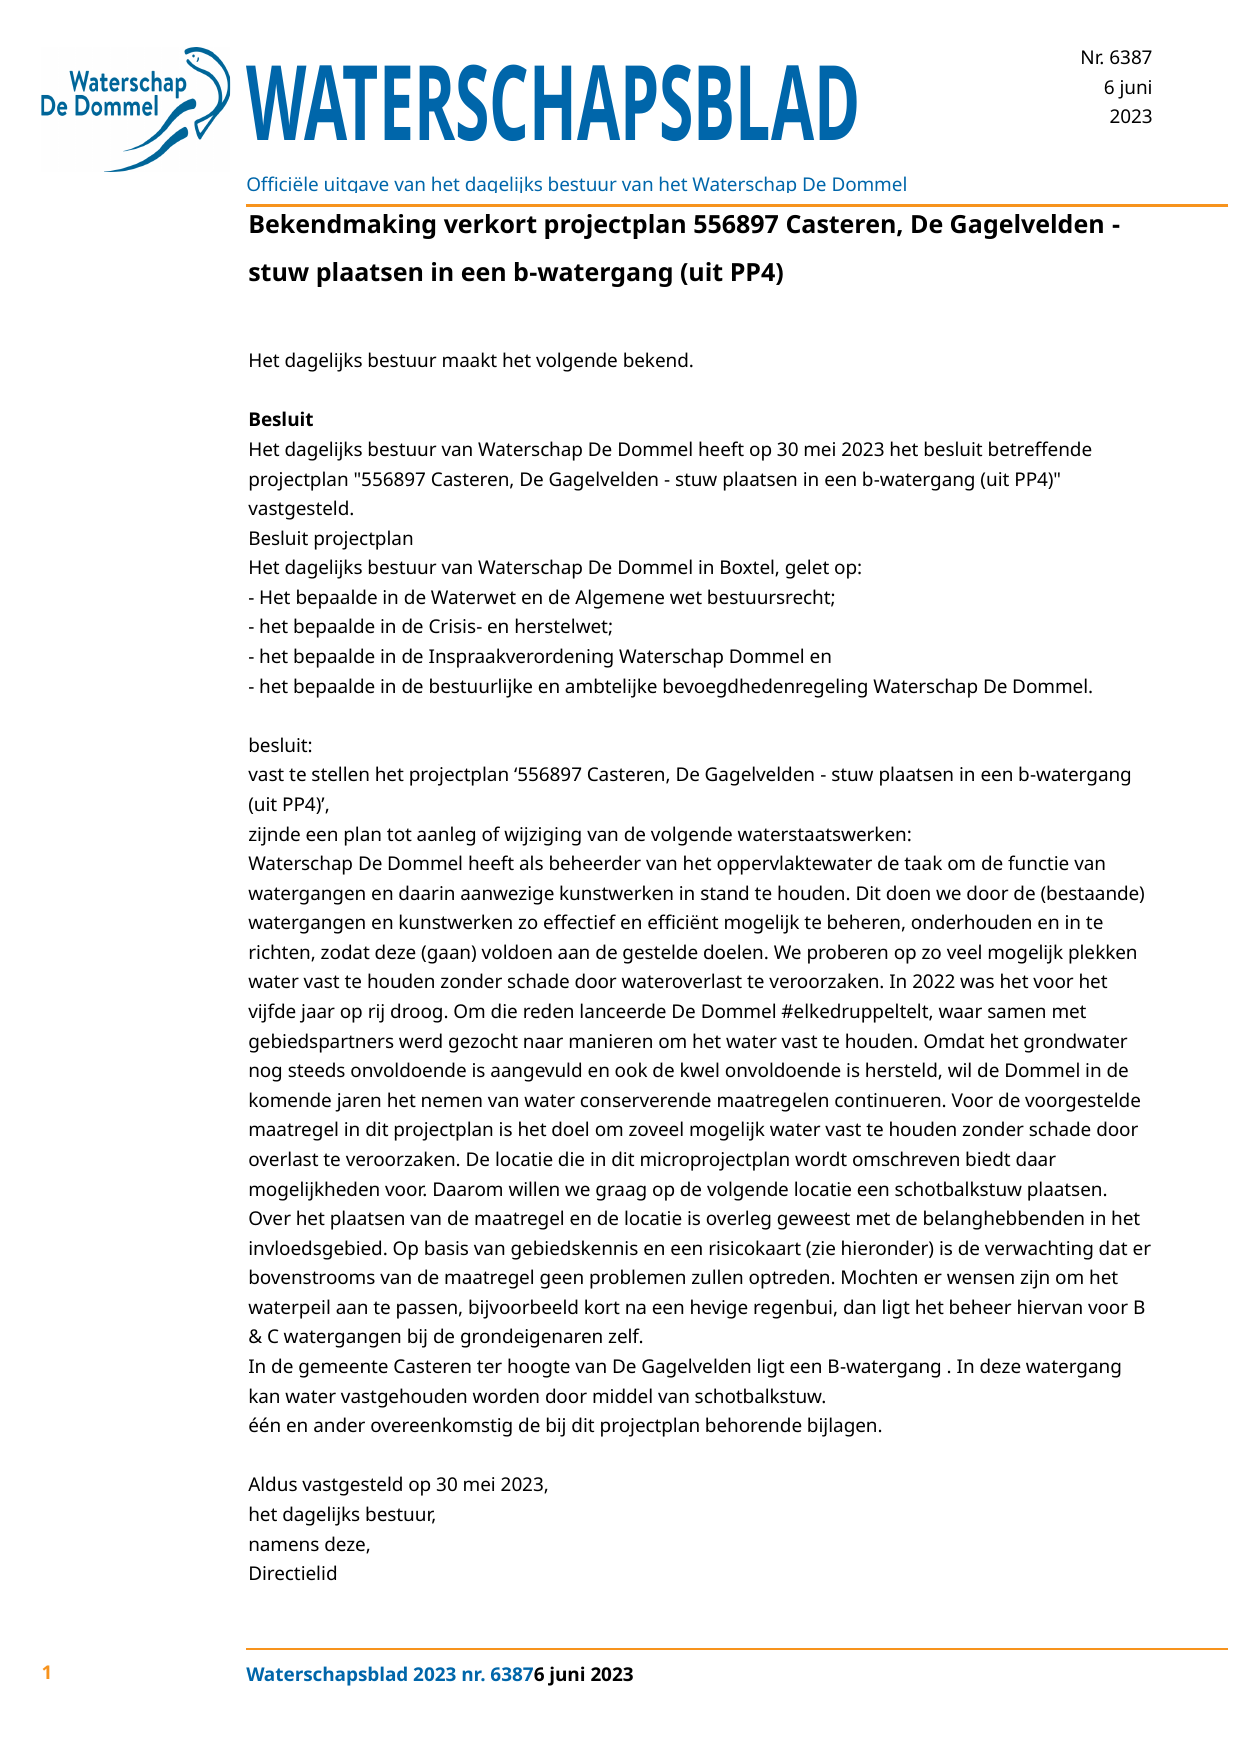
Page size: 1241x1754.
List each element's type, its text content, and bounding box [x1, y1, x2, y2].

text ‑ Het bepaalde in de Waterwet en de Algemene wet bestuursrecht; [248, 584, 1152, 610]
picture [45, 99, 51, 111]
text Het dagelijks bestuur maakt het volgende bekend. [248, 347, 1152, 373]
text Bekendmaking verkort projectplan 556897 Casteren, De Gagelvelden ‑ stuw plaatsen in een b‑watergang (uit PP4) [248, 207, 1152, 288]
text Het dagelijks bestuur van Waterschap De Dommel in Boxtel, gelet op: [248, 554, 1152, 580]
text vast te stellen het projectplan ‘556897 Casteren, De Gagelvelden ‑ stuw plaatsen in een b‑watergang (uit PP4)’, [248, 762, 1152, 817]
text het dagelijks bestuur, [248, 1501, 1152, 1527]
text In de gemeente Casteren ter hoogte van De Gagelvelden ligt een B‑watergang . In deze watergang kan water vastgehouden worden door middel van schotbalkstuw. [248, 1353, 1152, 1409]
text Het dagelijks bestuur van Waterschap De Dommel heeft op 30 mei 2023 het besluit betreffende projectplan "556897 Casteren, De Gagelvelden ‑ stuw plaatsen in een b‑watergang (uit PP4)" vastgesteld. [248, 436, 1152, 521]
text ‑ het bepaalde in de bestuurlijke en ambtelijke bevoegdhedenregeling Waterschap De Dommel. [248, 673, 1152, 699]
text Waterschap De Dommel heeft als beheerder van het oppervlaktewater de taak om de functie van watergangen en daarin aanwezige kunstwerken in stand te houden. Dit doen we door de (bestaande) watergangen en kunstwerken zo effectief en efficiënt mogelijk te beheren, onderhouden en in te richten, zodat deze (gaan) voldoen aan de gestelde doelen. We proberen op zo veel mogelijk plekken water vast te houden zonder schade door wateroverlast te veroorzaken. In 2022 was het voor het vijfde jaar op rij droog. Om die reden lanceerde De Dommel #elkedruppeltelt, waar samen met gebiedspartners werd gezocht naar manieren om het water vast te houden. Omdat het grondwater nog steeds onvoldoende is aangevuld en ook de kwel onvoldoende is hersteld, wil de Dommel in de komende jaren het nemen van water conserverende maatregelen continueren. Voor de voorgestelde maatregel in dit projectplan is het doel om zoveel mogelijk water vast te houden zonder schade door overlast te veroorzaken. De locatie die in dit microprojectplan wordt omschreven biedt daar mogelijkheden voor. Daarom willen we graag op de volgende locatie een schotbalkstuw plaatsen. Over het plaatsen van de maatregel en de locatie is overleg geweest met de belanghebbenden in het invloedsgebied. Op basis van gebiedskennis en een risicokaart (zie hieronder) is de verwachting dat er bovenstrooms van de maatregel geen problemen zullen optreden. Mochten er wensen zijn om het waterpeil aan te passen, bijvoorbeeld kort na een hevige regenbui, dan ligt het beheer hiervan voor B & C watergangen bij de grondeigenaren zelf. [248, 850, 1152, 1349]
text Directielid [248, 1560, 1152, 1586]
text Aldus vastgesteld op 30 mei 2023, [248, 1472, 1152, 1497]
picture [204, 47, 231, 76]
text één en ander overeenkomstig de bij dit projectplan behorende bijlagen. [248, 1412, 1152, 1438]
text Besluit [248, 407, 1152, 432]
text zijnde een plan tot aanleg of wijziging van de volgende waterstaatswerken: [248, 821, 1152, 847]
text besluit: [248, 732, 1152, 758]
text Besluit projectplan [248, 525, 1152, 551]
text ‑ het bepaalde in de Inspraakverordening Waterschap Dommel en [248, 643, 1152, 669]
text namens deze, [248, 1531, 1152, 1557]
text ‑ het bepaalde in de Crisis‑ en herstelwet; [248, 614, 1152, 639]
picture [41, 47, 231, 172]
picture [198, 118, 210, 131]
